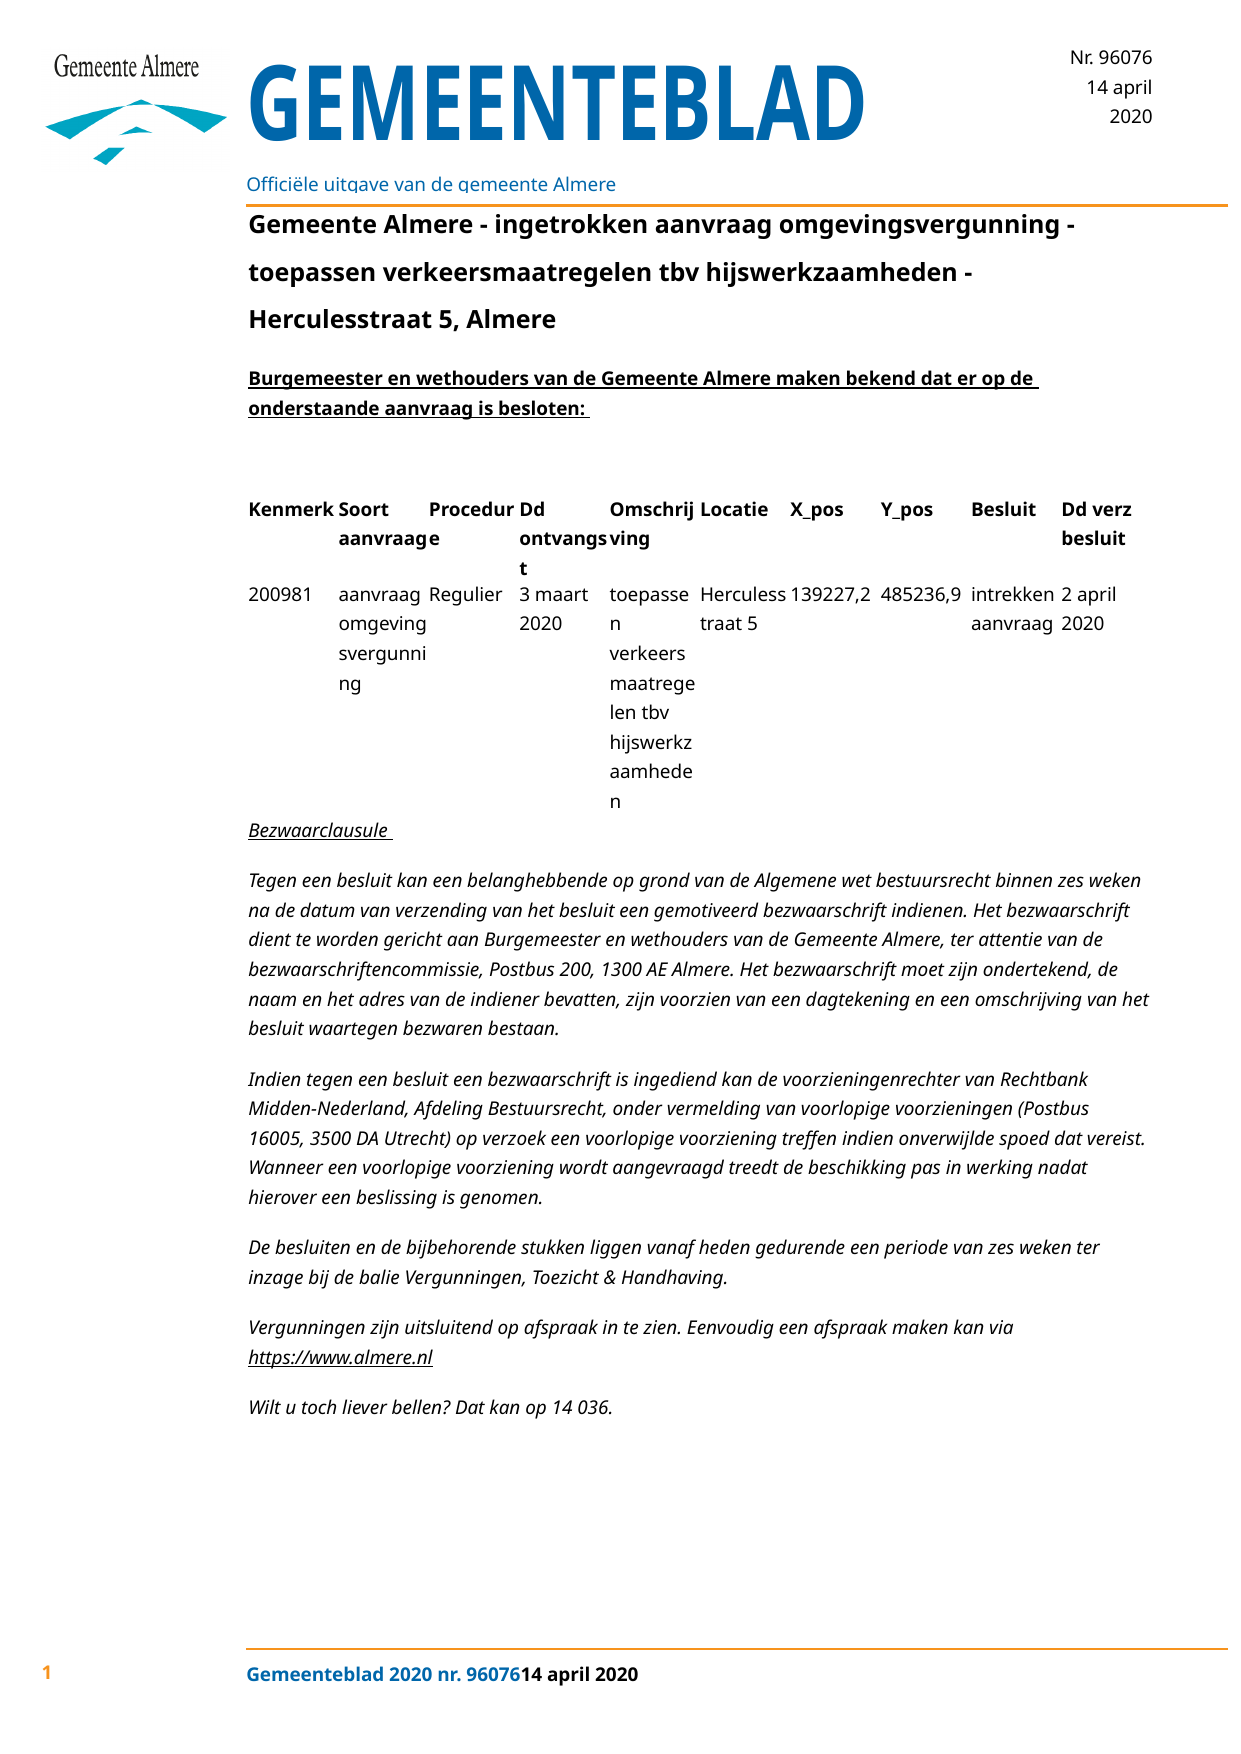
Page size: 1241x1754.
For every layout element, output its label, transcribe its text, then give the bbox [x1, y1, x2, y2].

table_cell 200981 [248, 581, 338, 814]
table_header Locatie [700, 496, 790, 581]
table_cell Regulier [429, 581, 519, 814]
table_header Kenmerk [248, 496, 338, 581]
table_header Procedure [429, 496, 519, 581]
table_header Soort aanvraag [338, 496, 429, 581]
text De besluiten en de bijbehorende stukken liggen vanaf heden gedurende een periode van zes weken ter inzage bij de balie Vergunningen, Toezicht & Handhaving. [248, 1234, 1152, 1290]
table_cell Herculesstraat 5 [700, 581, 790, 814]
picture [41, 47, 231, 172]
text Burgemeester en wethouders van de Gemeente Almere maken bekend dat er op de onderstaande aanvraag is besloten: [248, 366, 1152, 421]
table_cell aanvraag omgevingsvergunning [338, 581, 429, 814]
table_cell 485236,9 [881, 581, 971, 814]
table_header Dd verz besluit [1061, 496, 1152, 581]
table_header Y_pos [881, 496, 971, 581]
table_cell 2 april 2020 [1061, 581, 1152, 814]
table_header Omschrijving [609, 496, 700, 581]
text Bezwaarclausule [248, 817, 1152, 843]
table_header X_pos [790, 496, 881, 581]
table_header Dd ontvangst [519, 496, 609, 581]
text Tegen een besluit kan een belanghebbende op grond van de Algemene wet bestuursrecht binnen zes weken na de datum van verzending van het besluit een gemotiveerd bezwaarschrift indienen. Het bezwaarschrift dient te worden gericht aan Burgemeester en wethouders van de Gemeente Almere, ter attentie van de bezwaarschriftencommissie, Postbus 200, 1300 AE Almere. Het bezwaarschrift moet zijn ondertekend, de naam en het adres van de indiener bevatten, zijn voorzien van een dagtekening en een omschrijving van het besluit waartegen bezwaren bestaan. [248, 867, 1152, 1041]
text Gemeente Almere - ingetrokken aanvraag omgevingsvergunning - toepassen verkeersmaatregelen tbv hijswerkzaamheden - Herculesstraat 5, Almere [248, 207, 1152, 336]
text Indien tegen een besluit een bezwaarschrift is ingediend kan de voorzieningenrechter van Rechtbank Midden-Nederland, Afdeling Bestuursrecht, onder vermelding van voorlopige voorzieningen (Postbus 16005, 3500 DA Utrecht) op verzoek een voorlopige voorziening treffen indien onverwijlde spoed dat vereist. Wanneer een voorlopige voorziening wordt aangevraagd treedt de beschikking pas in werking nadat hierover een beslissing is genomen. [248, 1066, 1152, 1210]
table_cell 3 maart 2020 [519, 581, 609, 814]
text Wilt u toch liever bellen? Dat kan op 14 036. [248, 1394, 1152, 1420]
text Vergunningen zijn uitsluitend op afspraak in te zien. Eenvoudig een afspraak maken kan via https://www.almere.nl [248, 1314, 1152, 1370]
table_cell 139227,2 [790, 581, 881, 814]
table_cell toepassen verkeersmaatregelen tbv hijswerkzaamheden [609, 581, 700, 814]
table_cell intrekken aanvraag [971, 581, 1061, 814]
table_header Besluit [971, 496, 1061, 581]
